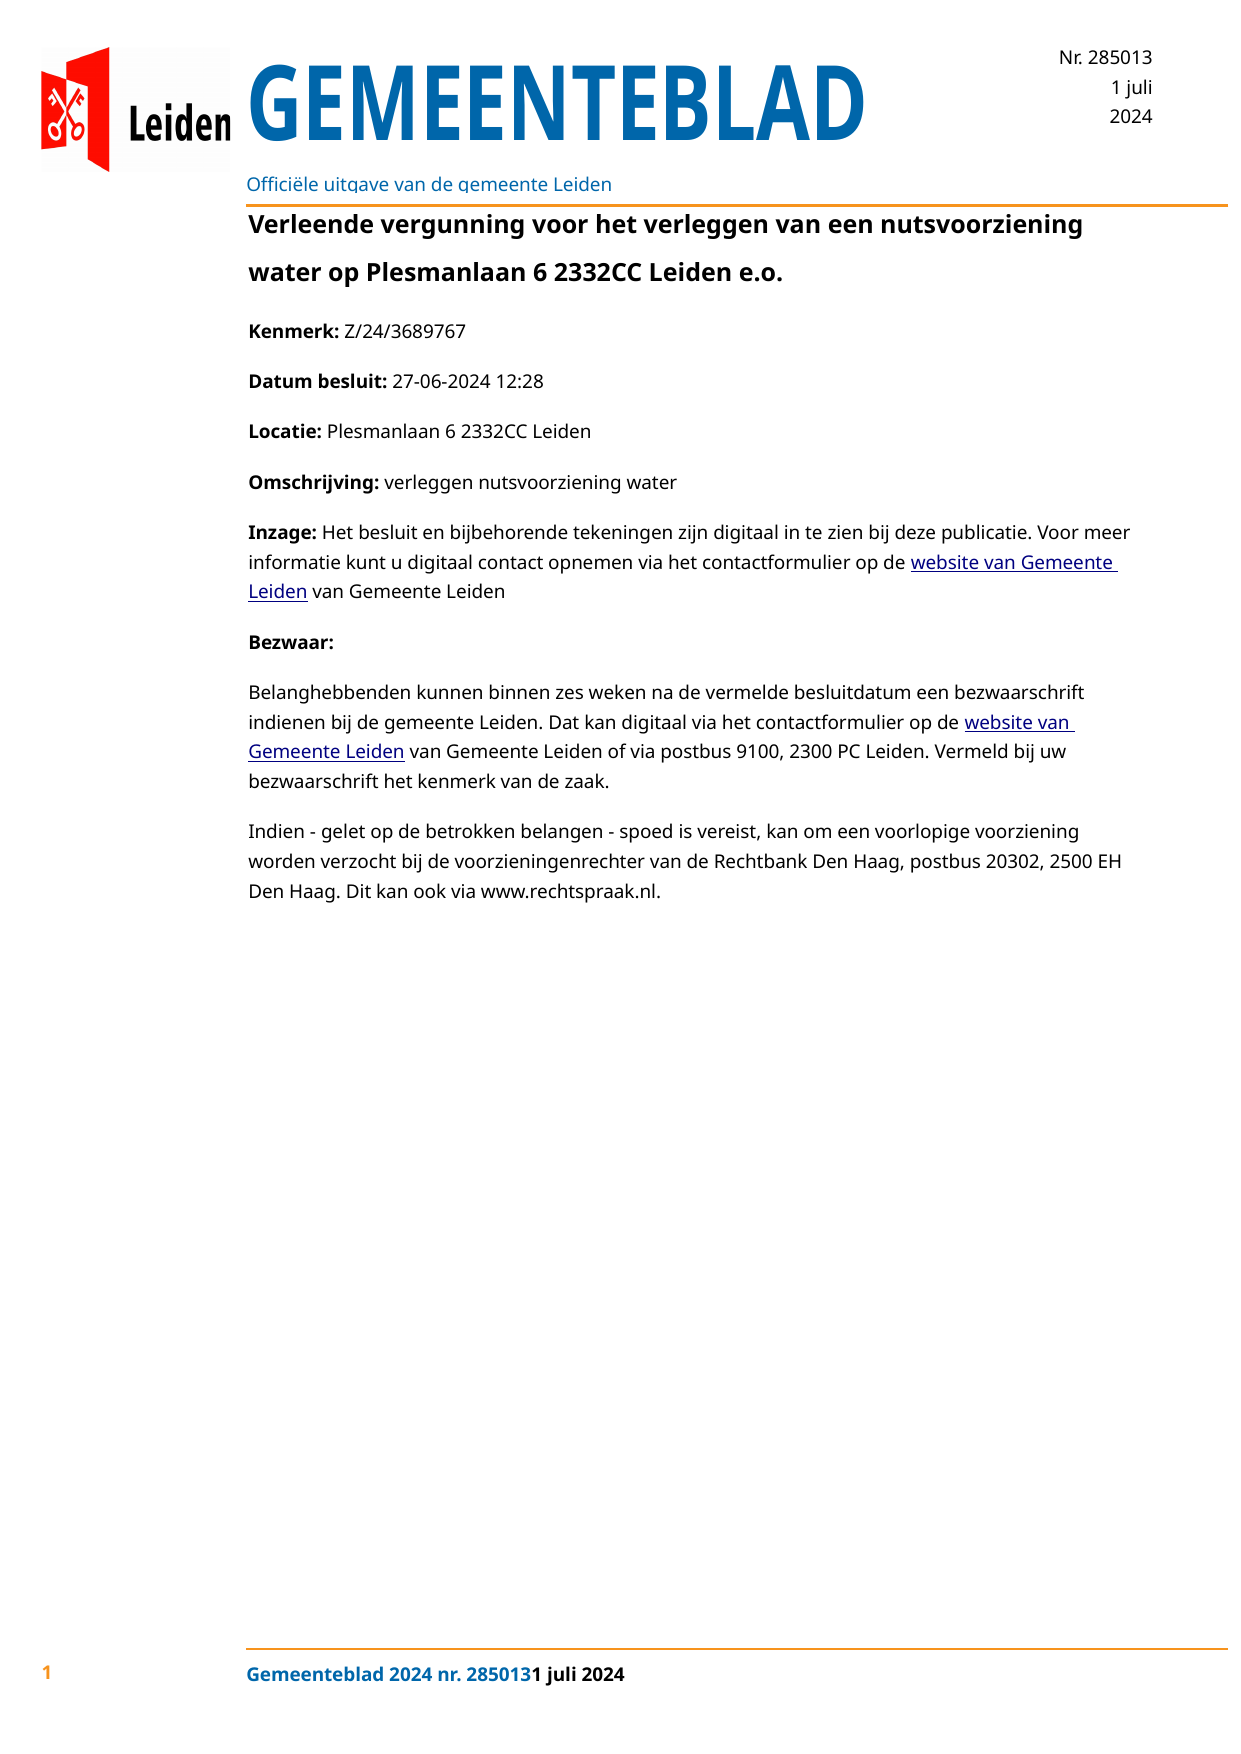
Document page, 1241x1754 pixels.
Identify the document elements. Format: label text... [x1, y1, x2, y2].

text Datum besluit: 27-06-2024 12:28 [248, 368, 1152, 394]
text Indien - gelet op de betrokken belangen - spoed is vereist, kan om een voorlopige voorziening worden verzocht bij de voorzieningenrechter van de Rechtbank Den Haag, postbus 20302, 2500 EH Den Haag. Dit kan ook via www.rechtspraak.nl. [248, 819, 1152, 904]
text Belanghebbenden kunnen binnen zes weken na de vermelde besluitdatum een bezwaarschrift indienen bij de gemeente Leiden. Dat kan digitaal via het contactformulier op de website van Gemeente Leiden van Gemeente Leiden of via postbus 9100, 2300 PC Leiden. Vermeld bij uw bezwaarschrift het kenmerk van de zaak. [248, 679, 1152, 794]
text Omschrijving: verleggen nutsvoorziening water [248, 469, 1152, 495]
text Inzage: Het besluit en bijbehorende tekeningen zijn digitaal in te zien bij deze publicatie. Voor meer informatie kunt u digitaal contact opnemen via het contactformulier op de website van Gemeente Leiden van Gemeente Leiden [248, 519, 1152, 604]
text Verleende vergunning voor het verleggen van een nutsvoorziening water op Plesmanlaan 6 2332CC Leiden e.o. [248, 207, 1152, 288]
text Locatie: Plesmanlaan 6 2332CC Leiden [248, 419, 1152, 444]
text Kenmerk: Z/24/3689767 [248, 318, 1152, 344]
text Bezwaar: [248, 629, 1152, 655]
picture [41, 47, 231, 172]
